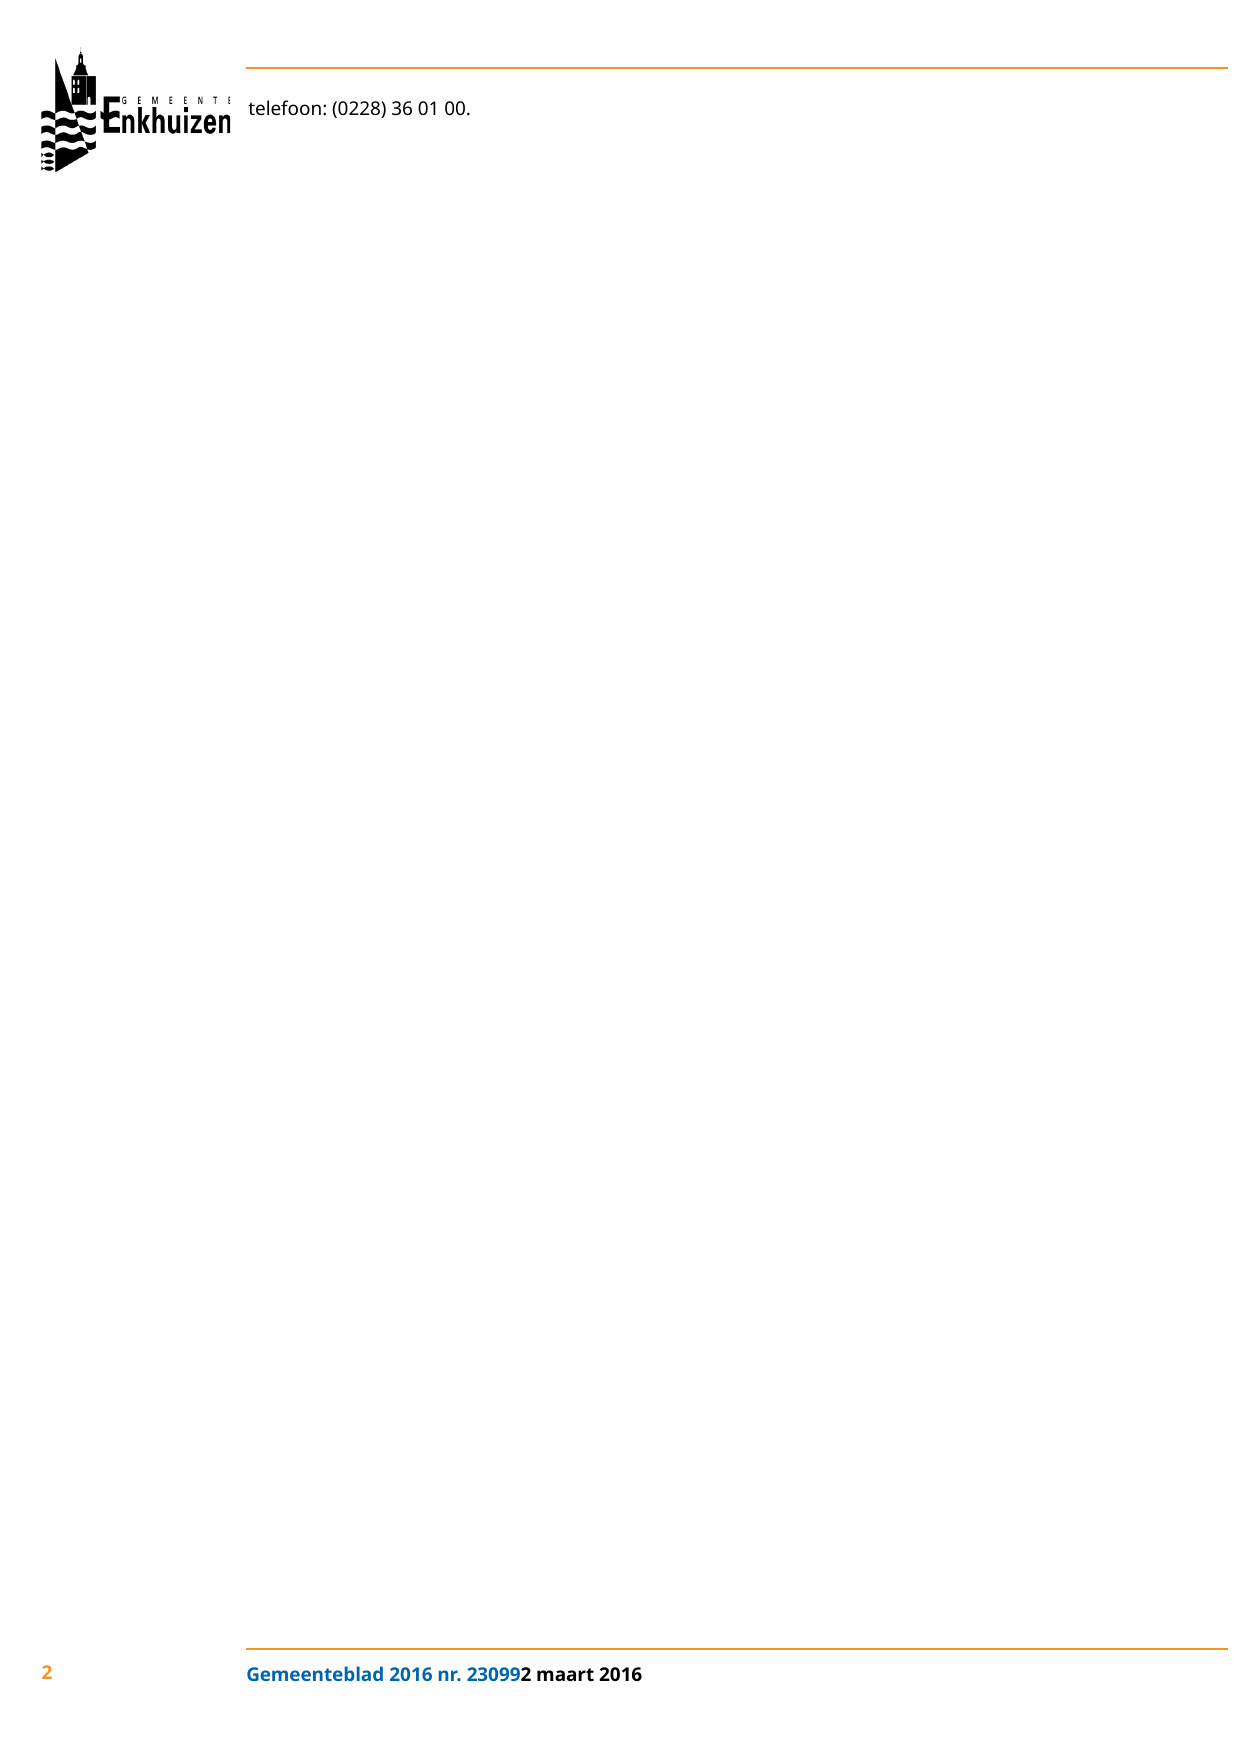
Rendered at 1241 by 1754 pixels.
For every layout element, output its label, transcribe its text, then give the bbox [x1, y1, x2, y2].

text telefoon: (0228) 36 01 00. [248, 95, 1152, 121]
picture [41, 47, 231, 172]
